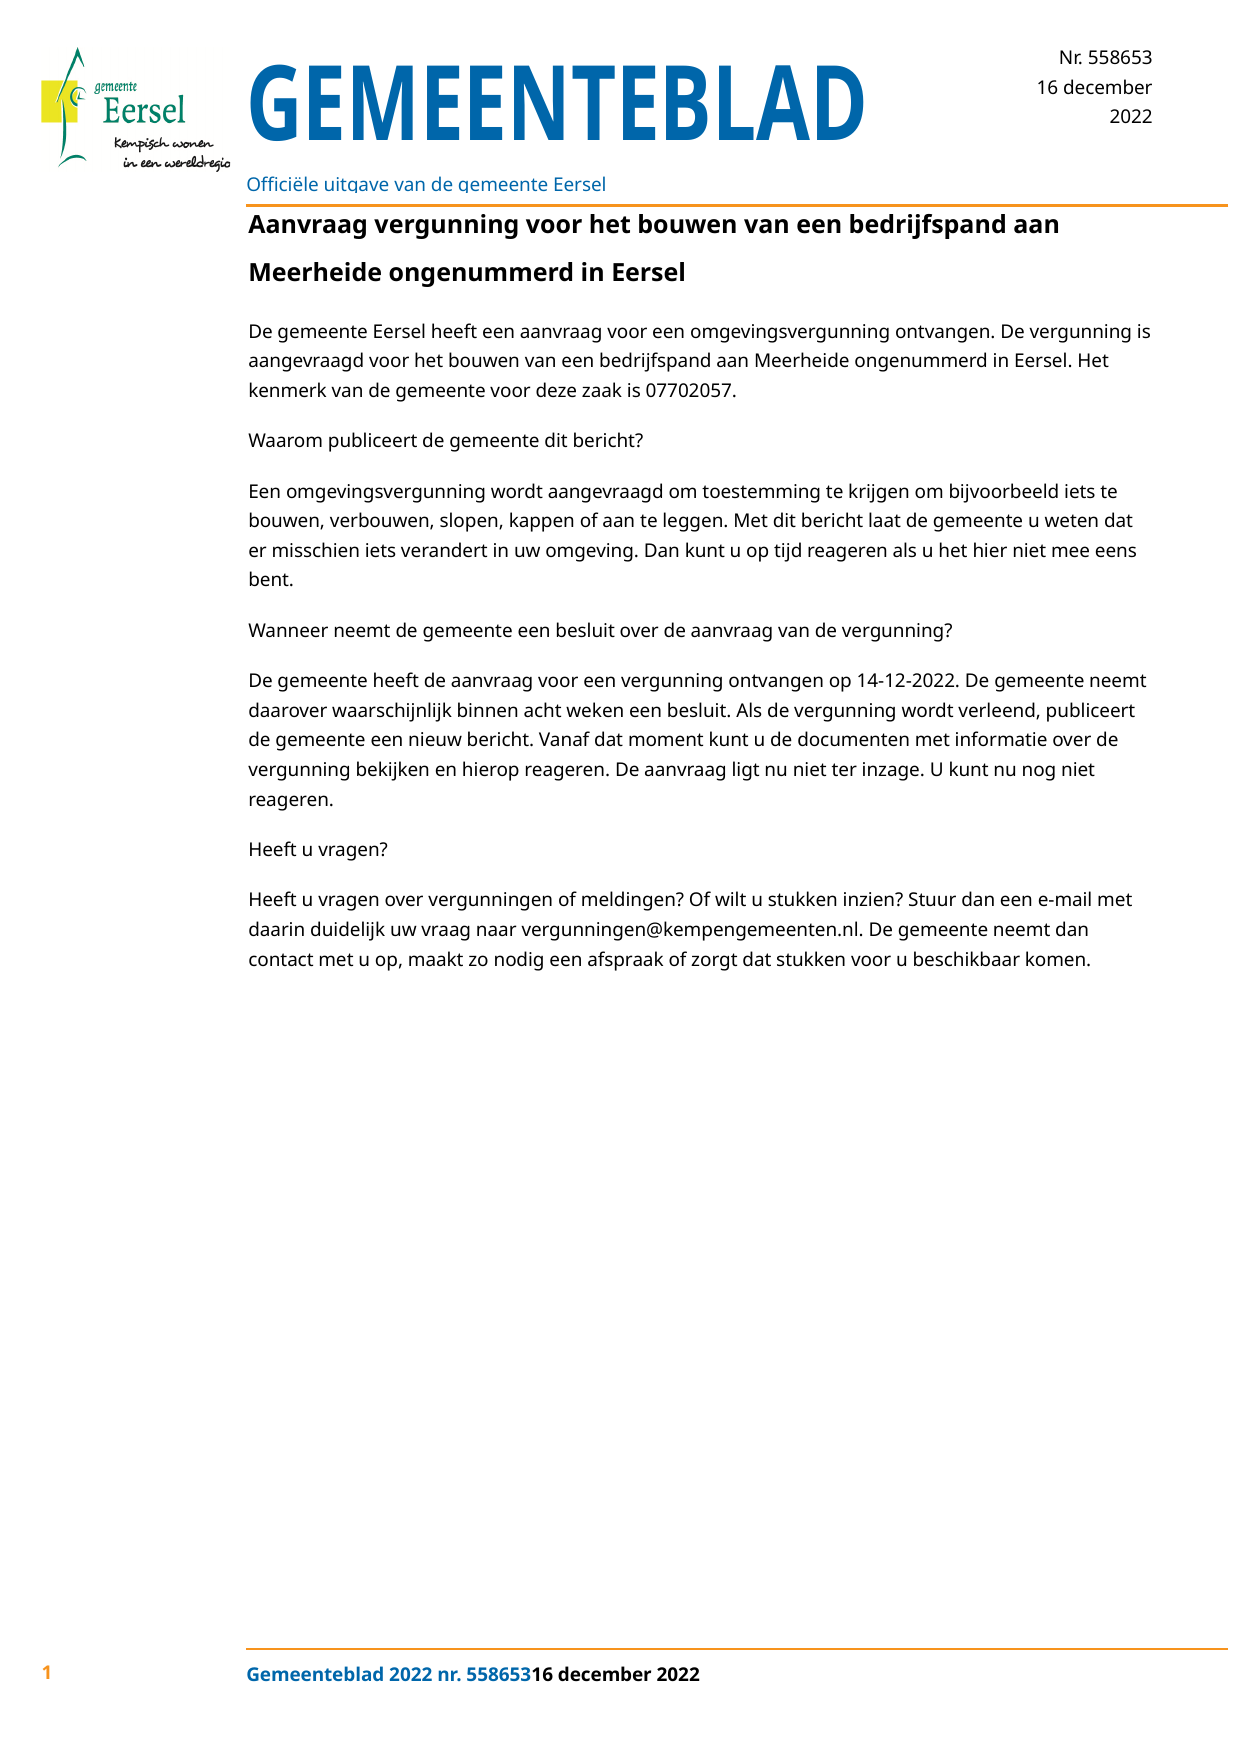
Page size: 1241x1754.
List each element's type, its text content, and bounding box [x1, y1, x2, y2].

text Een omgevingsvergunning wordt aangevraagd om toestemming te krijgen om bijvoorbeeld iets te bouwen, verbouwen, slopen, kappen of aan te leggen. Met dit bericht laat de gemeente u weten dat er misschien iets verandert in uw omgeving. Dan kunt u op tijd reageren als u het hier niet mee eens bent. [248, 478, 1152, 592]
text Waarom publiceert de gemeente dit bericht? [248, 427, 1152, 453]
text Wanneer neemt de gemeente een besluit over de aanvraag van de vergunning? [248, 617, 1152, 643]
text Aanvraag vergunning voor het bouwen van een bedrijfspand aan Meerheide ongenummerd in Eersel [248, 207, 1152, 288]
text De gemeente heeft de aanvraag voor een vergunning ontvangen op 14-12-2022. De gemeente neemt daarover waarschijnlijk binnen acht weken een besluit. Als de vergunning wordt verleend, publiceert de gemeente een nieuw bericht. Vanaf dat moment kunt u de documenten met informatie over de vergunning bekijken en hierop reageren. De aanvraag ligt nu niet ter inzage. U kunt nu nog niet reageren. [248, 667, 1152, 812]
picture [41, 47, 231, 172]
text De gemeente Eersel heeft een aanvraag voor een omgevingsvergunning ontvangen. De vergunning is aangevraagd voor het bouwen van een bedrijfspand aan Meerheide ongenummerd in Eersel. Het kenmerk van de gemeente voor deze zaak is 07702057. [248, 318, 1152, 403]
text Heeft u vragen? [248, 836, 1152, 862]
text Heeft u vragen over vergunningen of meldingen? Of wilt u stukken inzien? Stuur dan een e-mail met daarin duidelijk uw vraag naar vergunningen@kempengemeenten.nl. De gemeente neemt dan contact met u op, maakt zo nodig een afspraak of zorgt dat stukken voor u beschikbaar komen. [248, 887, 1152, 972]
